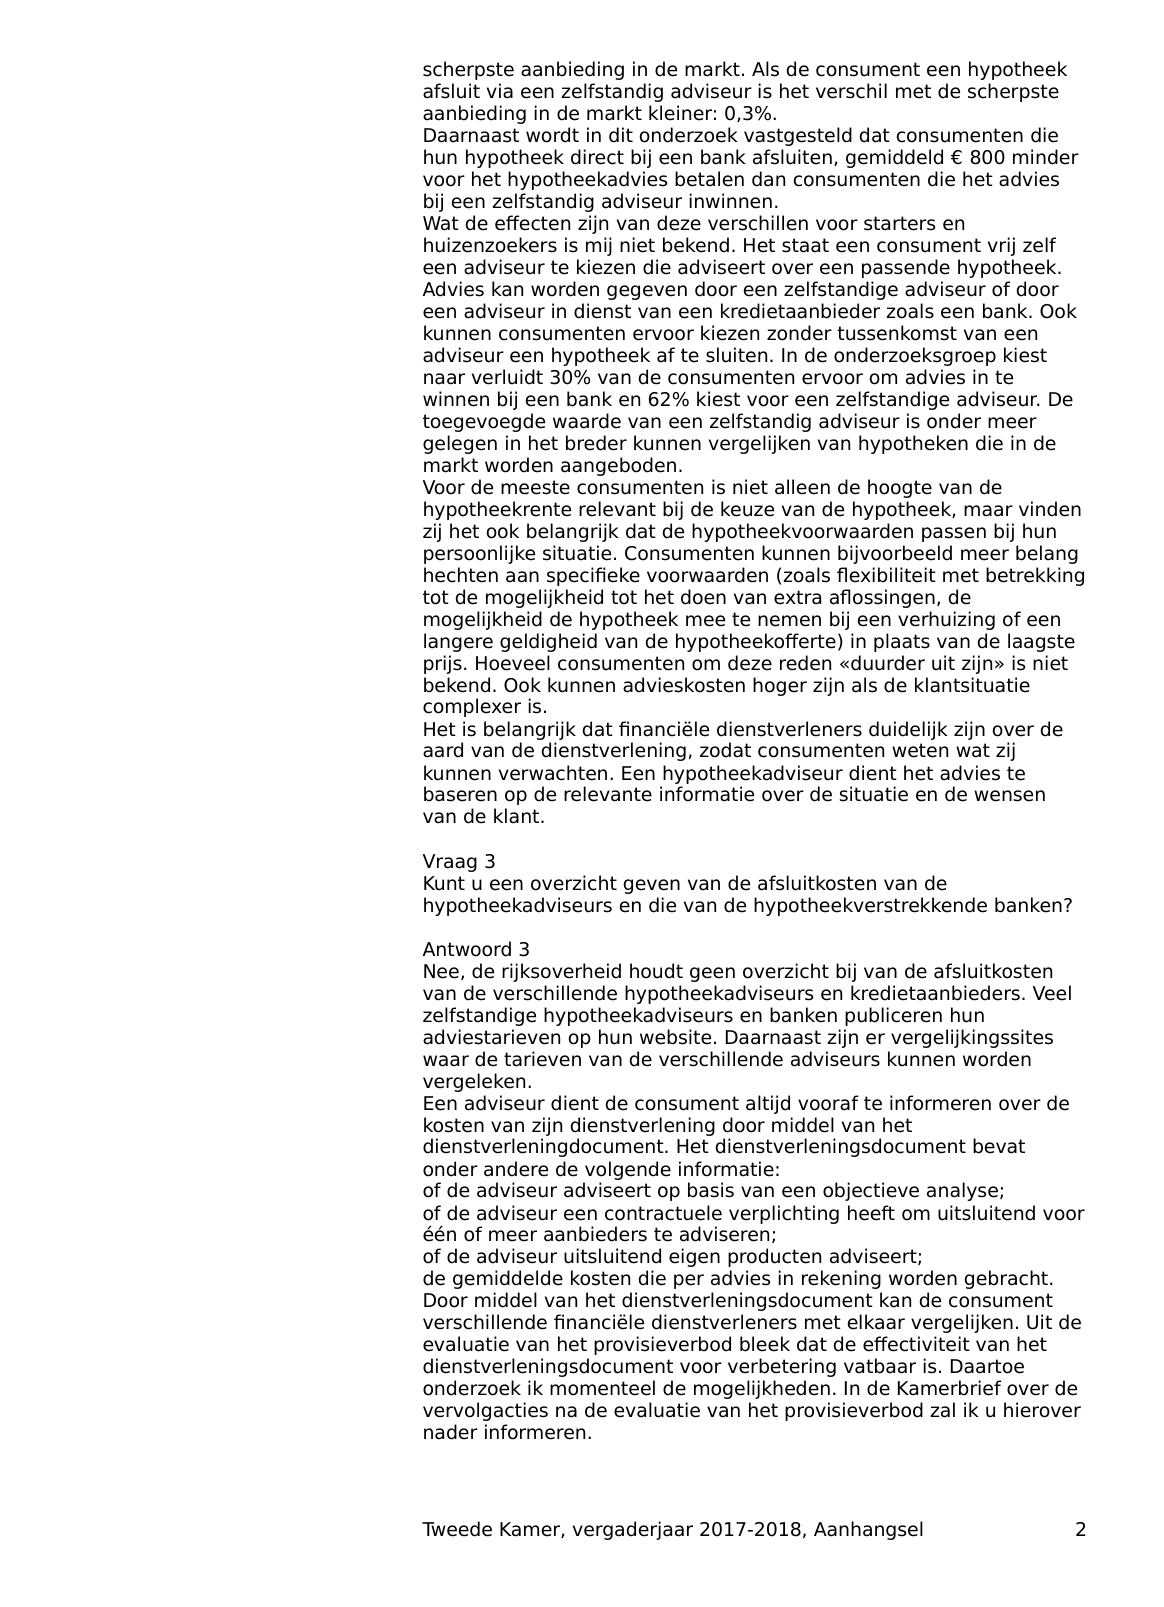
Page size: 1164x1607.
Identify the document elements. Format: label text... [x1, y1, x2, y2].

text Nee, de rijksoverheid houdt geen overzicht bij van de afsluitkosten van de verschillende hypotheekadviseurs en kredietaanbieders. Veel zelfstandige hypotheekadviseurs en banken publiceren hun adviestarieven op hun website. Daarnaast zijn er vergelijkingssites waar de tarieven van de verschillende adviseurs kunnen worden vergeleken. [422, 961, 1087, 1092]
text Vraag 3 [422, 851, 1087, 872]
text of de adviseur adviseert op basis van een objectieve analyse; [422, 1180, 1087, 1202]
text of de adviseur een contractuele verplichting heeft om uitsluitend voor één of meer aanbieders te adviseren; [422, 1202, 1087, 1246]
text Door middel van het dienstverleningsdocument kan de consument verschillende financiële dienstverleners met elkaar vergelijken. Uit de evaluatie van het provisieverbod bleek dat de effectiviteit van het dienstverleningsdocument voor verbetering vatbaar is. Daartoe onderzoek ik momenteel de mogelijkheden. In de Kamerbrief over de vervolgacties na de evaluatie van het provisieverbod zal ik u hierover nader informeren. [422, 1290, 1087, 1444]
text scherpste aanbieding in de markt. Als de consument een hypotheek afsluit via een zelfstandig adviseur is het verschil met de scherpste aanbieding in de markt kleiner: 0,3%. [422, 59, 1087, 125]
text Voor de meeste consumenten is niet alleen de hoogte van de hypotheekrente relevant bij de keuze van de hypotheek, maar vinden zij het ook belangrijk dat de hypotheekvoorwaarden passen bij hun persoonlijke situatie. Consumenten kunnen bijvoorbeeld meer belang hechten aan specifieke voorwaarden (zoals flexibiliteit met betrekking tot de mogelijkheid tot het doen van extra aflossingen, de mogelijkheid de hypotheek mee te nemen bij een verhuizing of een langere geldigheid van de hypotheekofferte) in plaats van de laagste prijs. Hoeveel consumenten om deze reden «duurder uit zijn» is niet bekend. Ook kunnen advieskosten hoger zijn als de klantsituatie complexer is. [422, 477, 1087, 718]
text Kunt u een overzicht geven van de afsluitkosten van de hypotheekadviseurs en die van de hypotheekverstrekkende banken? [422, 872, 1087, 916]
text Wat de effecten zijn van deze verschillen voor starters en huizenzoekers is mij niet bekend. Het staat een consument vrij zelf een adviseur te kiezen die adviseert over een passende hypotheek. Advies kan worden gegeven door een zelfstandige adviseur of door een adviseur in dienst van een kredietaanbieder zoals een bank. Ook kunnen consumenten ervoor kiezen zonder tussenkomst van een adviseur een hypotheek af te sluiten. In de onderzoeksgroep kiest naar verluidt 30% van de consumenten ervoor om advies in te winnen bij een bank en 62% kiest voor een zelfstandige adviseur. De toegevoegde waarde van een zelfstandig adviseur is onder meer gelegen in het breder kunnen vergelijken van hypotheken die in de markt worden aangeboden. [422, 213, 1087, 477]
text Een adviseur dient de consument altijd vooraf te informeren over de kosten van zijn dienstverlening door middel van het dienstverleningdocument. Het dienstverleningsdocument bevat onder andere de volgende informatie: [422, 1092, 1087, 1180]
text of de adviseur uitsluitend eigen producten adviseert; [422, 1246, 1087, 1268]
text Antwoord 3 [422, 939, 1087, 961]
text Het is belangrijk dat financiële dienstverleners duidelijk zijn over de aard van de dienstverlening, zodat consumenten weten wat zij kunnen verwachten. Een hypotheekadviseur dient het advies te baseren op de relevante informatie over de situatie en de wensen van de klant. [422, 718, 1087, 828]
text de gemiddelde kosten die per advies in rekening worden gebracht. [422, 1268, 1087, 1290]
text Daarnaast wordt in dit onderzoek vastgesteld dat consumenten die hun hypotheek direct bij een bank afsluiten, gemiddeld € 800 minder voor het hypotheekadvies betalen dan consumenten die het advies bij een zelfstandig adviseur inwinnen. [422, 125, 1087, 213]
